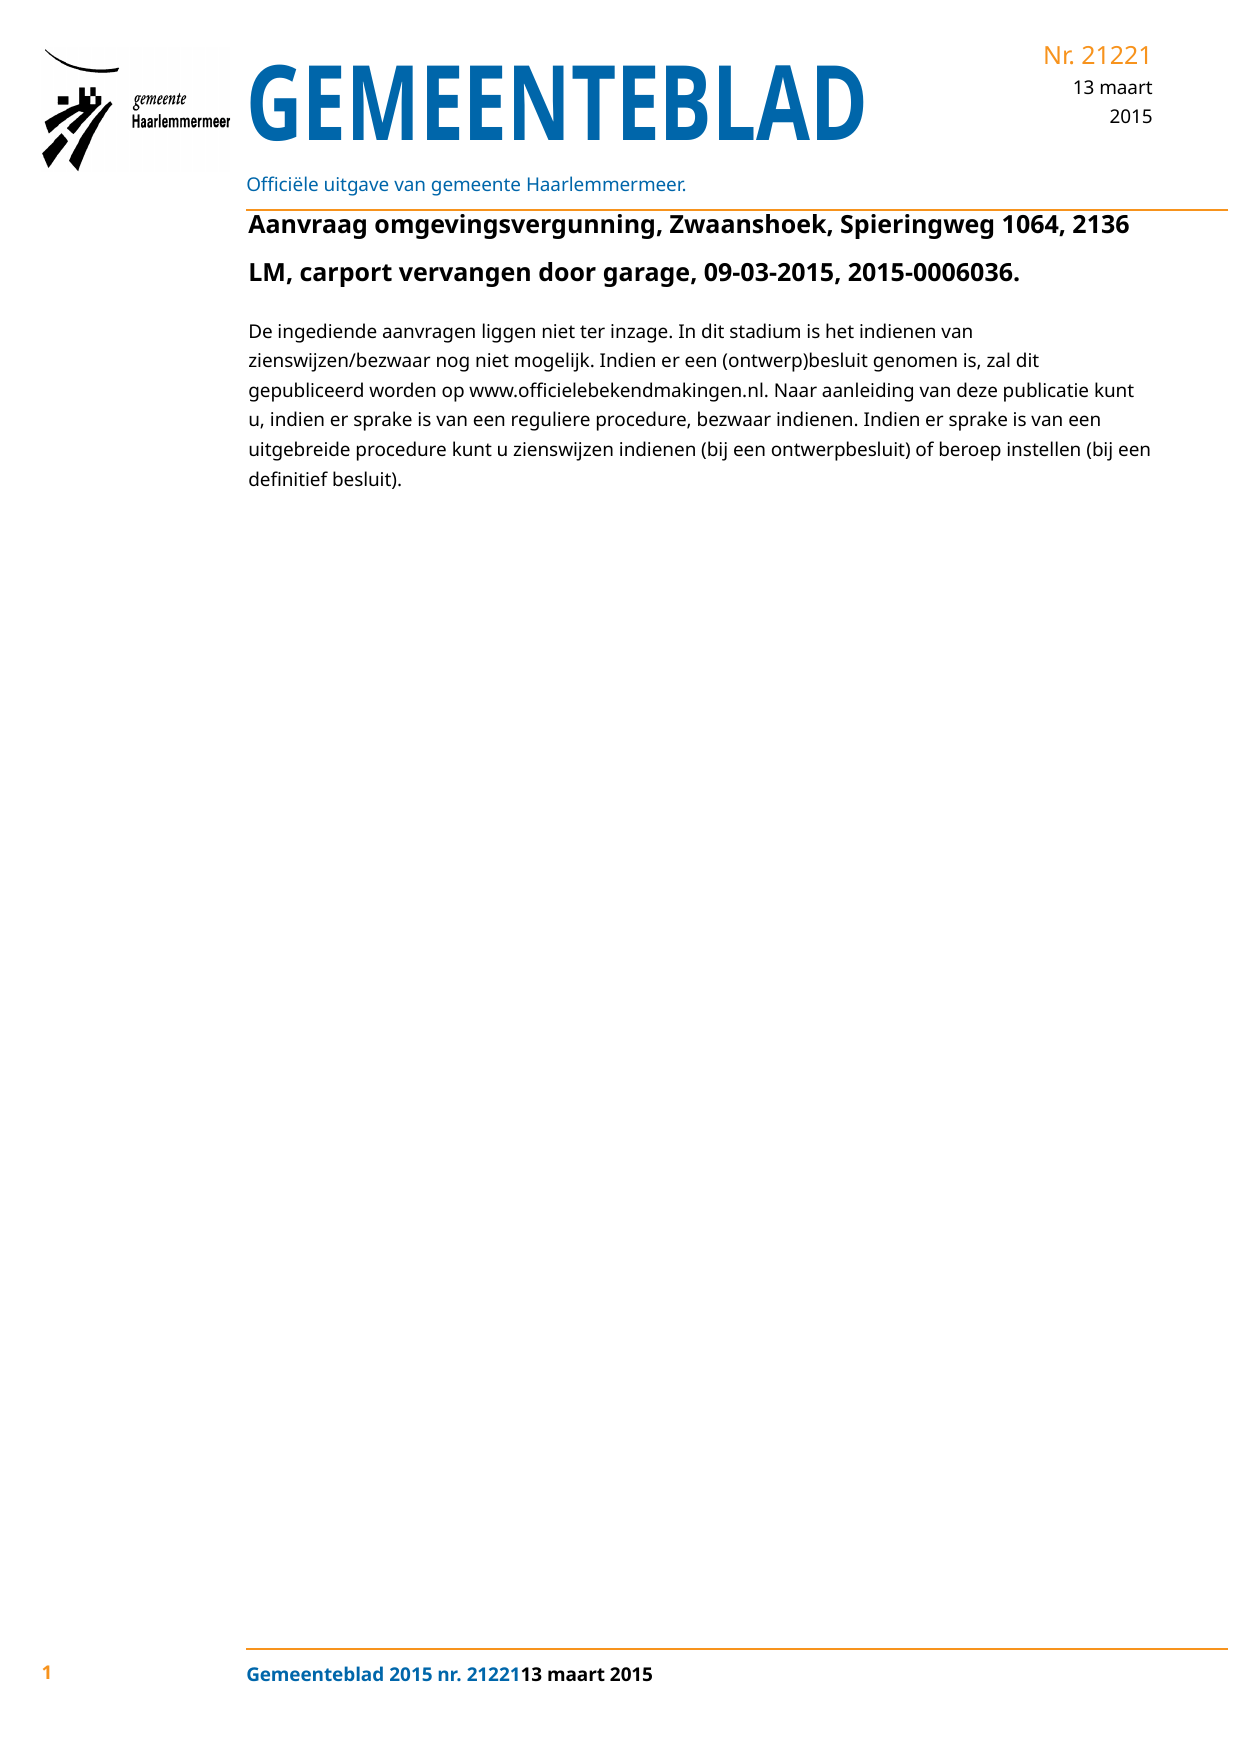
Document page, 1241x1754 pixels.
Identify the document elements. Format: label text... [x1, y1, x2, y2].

text De ingediende aanvragen liggen niet ter inzage. In dit stadium is het indienen van zienswijzen/bezwaar nog niet mogelijk. Indien er een (ontwerp)besluit genomen is, zal dit gepubliceerd worden op www.officielebekendmakingen.nl. Naar aanleiding van deze publicatie kunt u, indien er sprake is van een reguliere procedure, bezwaar indienen. Indien er sprake is van een uitgebreide procedure kunt u zienswijzen indienen (bij een ontwerpbesluit) of beroep instellen (bij een definitief besluit). [248, 318, 1152, 492]
picture [41, 47, 231, 172]
text Aanvraag omgevingsvergunning, Zwaanshoek, Spieringweg 1064, 2136 LM, carport vervangen door garage, 09-03-2015, 2015-0006036. [248, 211, 1152, 288]
